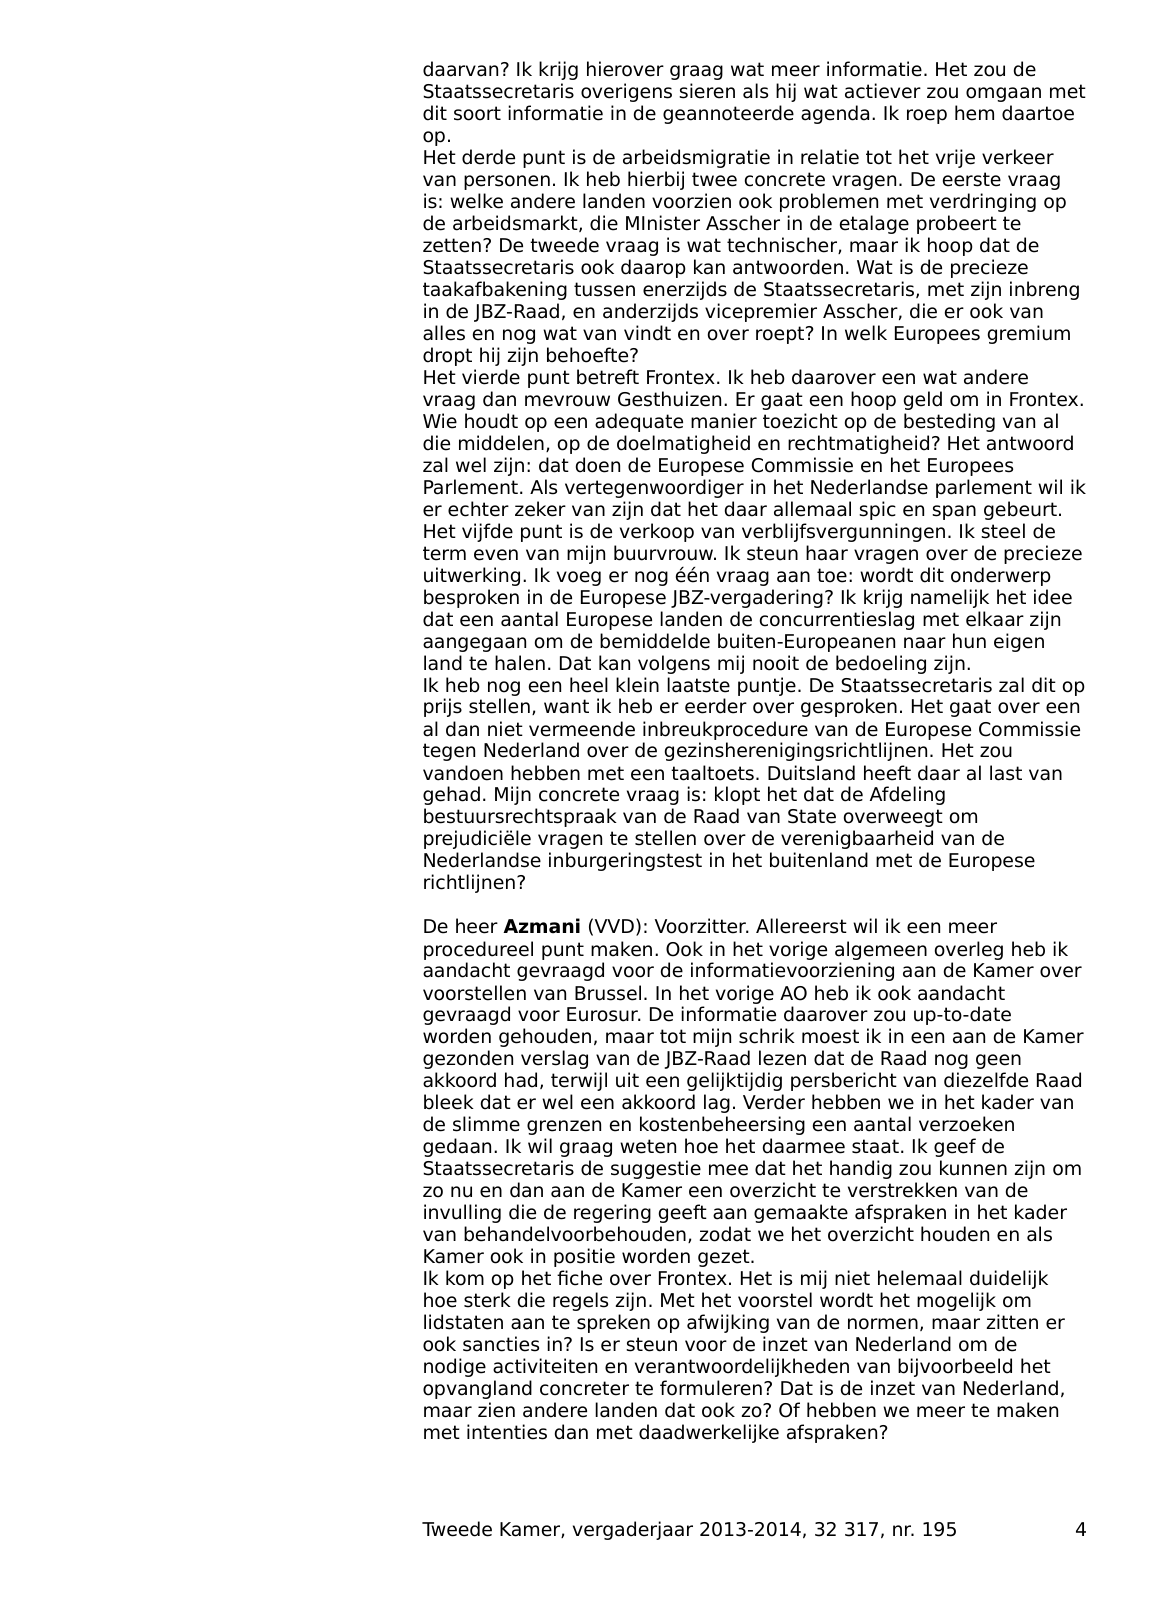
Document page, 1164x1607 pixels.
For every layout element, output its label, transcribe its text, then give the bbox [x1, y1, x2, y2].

text Ik heb nog een heel klein laatste puntje. De Staatssecretaris zal dit op prijs stellen, want ik heb er eerder over gesproken. Het gaat over een al dan niet vermeende inbreukprocedure van de Europese Commissie tegen Nederland over de gezinsherenigingsrichtlijnen. Het zou vandoen hebben met een taaltoets. Duitsland heeft daar al last van gehad. Mijn concrete vraag is: klopt het dat de Afdeling bestuursrechtspraak van de Raad van State overweegt om prejudiciële vragen te stellen over de verenigbaarheid van de Nederlandse inburgeringstest in het buitenland met de Europese richtlijnen? [422, 674, 1087, 894]
text Het derde punt is de arbeidsmigratie in relatie tot het vrije verkeer van personen. Ik heb hierbij twee concrete vragen. De eerste vraag is: welke andere landen voorzien ook problemen met verdringing op de arbeidsmarkt, die MInister Asscher in de etalage probeert te zetten? De tweede vraag is wat technischer, maar ik hoop dat de Staatssecretaris ook daarop kan antwoorden. Wat is de precieze taakafbakening tussen enerzijds de Staatssecretaris, met zijn inbreng in de JBZ-Raad, en anderzijds vicepremier Asscher, die er ook van alles en nog wat van vindt en over roept? In welk Europees gremium dropt hij zijn behoefte? [422, 147, 1087, 367]
text daarvan? Ik krijg hierover graag wat meer informatie. Het zou de Staatssecretaris overigens sieren als hij wat actiever zou omgaan met dit soort informatie in de geannoteerde agenda. Ik roep hem daartoe op. [422, 59, 1087, 147]
text Ik kom op het fiche over Frontex. Het is mij niet helemaal duidelijk hoe sterk die regels zijn. Met het voorstel wordt het mogelijk om lidstaten aan te spreken op afwijking van de normen, maar zitten er ook sancties in? Is er steun voor de inzet van Nederland om de nodige activiteiten en verantwoordelijkheden van bijvoorbeeld het opvangland concreter te formuleren? Dat is de inzet van Nederland, maar zien andere landen dat ook zo? Of hebben we meer te maken met intenties dan met daadwerkelijke afspraken? [422, 1268, 1087, 1444]
text Het vijfde punt is de verkoop van verblijfsvergunningen. Ik steel de term even van mijn buurvrouw. Ik steun haar vragen over de precieze uitwerking. Ik voeg er nog één vraag aan toe: wordt dit onderwerp besproken in de Europese JBZ-vergadering? Ik krijg namelijk het idee dat een aantal Europese landen de concurrentieslag met elkaar zijn aangegaan om de bemiddelde buiten-Europeanen naar hun eigen land te halen. Dat kan volgens mij nooit de bedoeling zijn. [422, 521, 1087, 674]
text De heer Azmani (VVD): Voorzitter. Allereerst wil ik een meer procedureel punt maken. Ook in het vorige algemeen overleg heb ik aandacht gevraagd voor de informatievoorziening aan de Kamer over voorstellen van Brussel. In het vorige AO heb ik ook aandacht gevraagd voor Eurosur. De informatie daarover zou up-to-date worden gehouden, maar tot mijn schrik moest ik in een aan de Kamer gezonden verslag van de JBZ-Raad lezen dat de Raad nog geen akkoord had, terwijl uit een gelijktijdig persbericht van diezelfde Raad bleek dat er wel een akkoord lag. Verder hebben we in het kader van de slimme grenzen en kostenbeheersing een aantal verzoeken gedaan. Ik wil graag weten hoe het daarmee staat. Ik geef de Staatssecretaris de suggestie mee dat het handig zou kunnen zijn om zo nu en dan aan de Kamer een overzicht te verstrekken van de invulling die de regering geeft aan gemaakte afspraken in het kader van behandelvoorbehouden, zodat we het overzicht houden en als Kamer ook in positie worden gezet. [422, 916, 1087, 1268]
text Het vierde punt betreft Frontex. Ik heb daarover een wat andere vraag dan mevrouw Gesthuizen. Er gaat een hoop geld om in Frontex. Wie houdt op een adequate manier toezicht op de besteding van al die middelen, op de doelmatigheid en rechtmatigheid? Het antwoord zal wel zijn: dat doen de Europese Commissie en het Europees Parlement. Als vertegenwoordiger in het Nederlandse parlement wil ik er echter zeker van zijn dat het daar allemaal spic en span gebeurt. [422, 367, 1087, 521]
